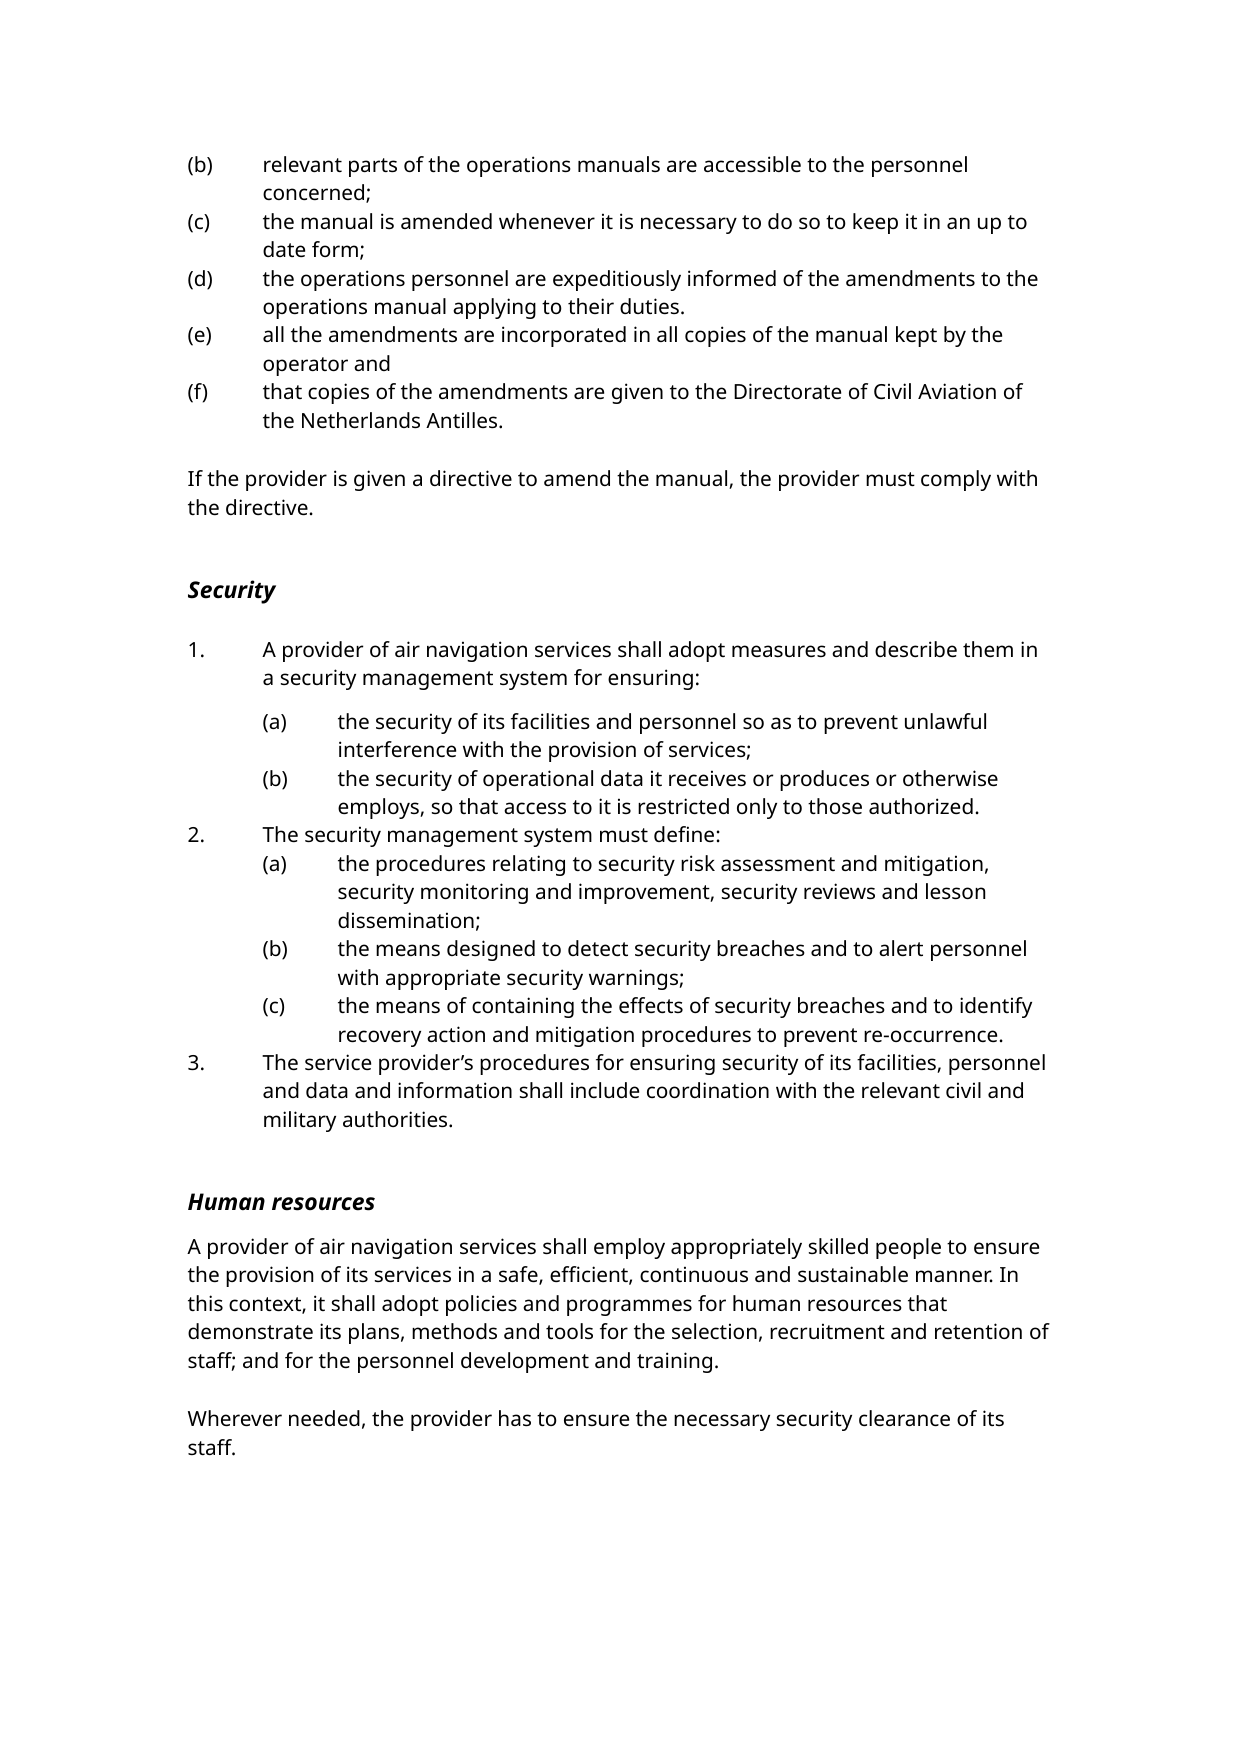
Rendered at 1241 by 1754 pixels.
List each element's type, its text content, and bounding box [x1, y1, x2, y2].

text If the provider is given a directive to amend the manual, the provider must comply with the directive. [187, 464, 1053, 521]
text A provider of air navigation services shall employ appropriately skilled people to ensure the provision of its services in a safe, efficient, continuous and sustainable manner. In this context, it shall adopt policies and programmes for human resources that demonstrate its plans, methods and tools for the selection, recruitment and retention of staff; and for the personnel development and training. [187, 1232, 1053, 1374]
list that copies of the amendments are given to the Directorate of Civil Aviation of the Netherlands Antilles. [187, 377, 1053, 434]
list the procedures relating to security risk assessment and mitigation, security monitoring and improvement, security reviews and lesson dissemination; [262, 849, 1053, 934]
list all the amendments are incorporated in all copies of the manual kept by the operator and [187, 321, 1053, 377]
subtitle Human resources [187, 1186, 1053, 1217]
text Wherever needed, the provider has to ensure the necessary security clearance of its staff. [187, 1404, 1053, 1461]
list A provider of air navigation services shall adopt measures and describe them in a security management system for ensuring: [187, 635, 1053, 692]
list The service provider’s procedures for ensuring security of its facilities, personnel and data and information shall include coordination with the relevant civil and military authorities. [187, 1048, 1053, 1133]
list the means designed to detect security breaches and to alert personnel with appropriate security warnings; [262, 934, 1053, 991]
list the security of its facilities and personnel so as to prevent unlawful interference with the provision of services; [262, 707, 1053, 764]
list the means of containing the effects of security breaches and to identify recovery action and mitigation procedures to prevent re-occurrence. [262, 991, 1053, 1048]
subtitle Security [187, 574, 1053, 605]
list the security of operational data it receives or produces or otherwise employs, so that access to it is restricted only to those authorized. [262, 764, 1053, 821]
list the manual is amended whenever it is necessary to do so to keep it in an up to date form; [187, 207, 1053, 264]
list The security management system must define: [187, 821, 1053, 849]
list relevant parts of the operations manuals are accessible to the personnel concerned; [187, 150, 1053, 207]
list the operations personnel are expeditiously informed of the amendments to the operations manual applying to their duties. [187, 264, 1053, 321]
